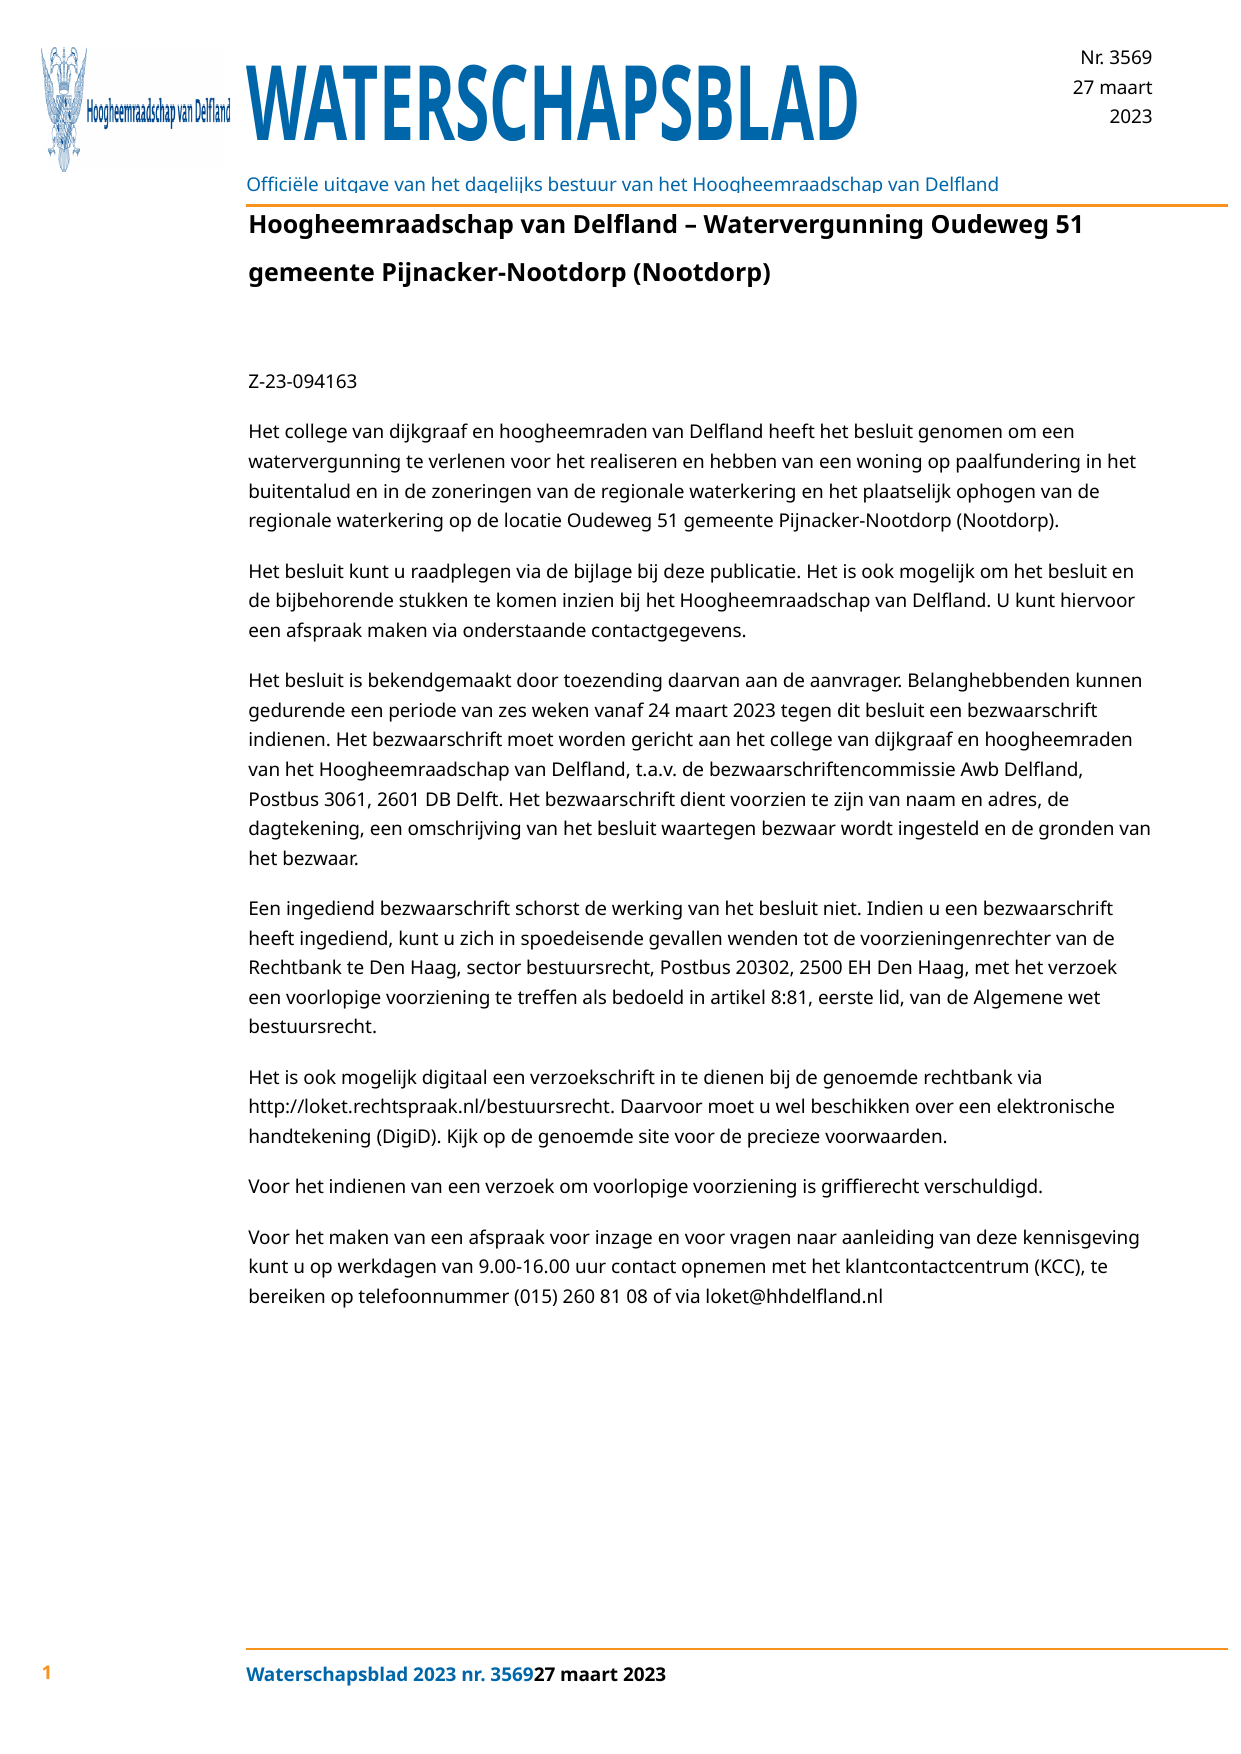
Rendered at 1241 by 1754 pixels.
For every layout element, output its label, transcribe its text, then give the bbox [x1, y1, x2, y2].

text Het besluit kunt u raadplegen via de bijlage bij deze publicatie. Het is ook mogelijk om het besluit en de bijbehorende stukken te komen inzien bij het Hoogheemraadschap van Delfland. U kunt hiervoor een afspraak maken via onderstaande contactgegevens. [248, 558, 1152, 643]
text Hoogheemraadschap van Delfland – Watervergunning Oudeweg 51 gemeente Pijnacker-Nootdorp (Nootdorp) [248, 207, 1152, 288]
text Voor het maken van een afspraak voor inzage en voor vragen naar aanleiding van deze kennisgeving kunt u op werkdagen van 9.00-16.00 uur contact opnemen met het klantcontactcentrum (KCC), te bereiken op telefoonnummer (015) 260 81 08 of via loket@hhdelfland.nl [248, 1224, 1152, 1309]
text Het besluit is bekendgemaakt door toezending daarvan aan de aanvrager. Belanghebbenden kunnen gedurende een periode van zes weken vanaf 24 maart 2023 tegen dit besluit een bezwaarschrift indienen. Het bezwaarschrift moet worden gericht aan het college van dijkgraaf en hoogheemraden van het Hoogheemraadschap van Delfland, t.a.v. de bezwaarschriftencommissie Awb Delfland, Postbus 3061, 2601 DB Delft. Het bezwaarschrift dient voorzien te zijn van naam en adres, de dagtekening, een omschrijving van het besluit waartegen bezwaar wordt ingesteld en de gronden van het bezwaar. [248, 667, 1152, 871]
text Een ingediend bezwaarschrift schorst de werking van het besluit niet. Indien u een bezwaarschrift heeft ingediend, kunt u zich in spoedeisende gevallen wenden tot de voorzieningenrechter van de Rechtbank te Den Haag, sector bestuursrecht, Postbus 20302, 2500 EH Den Haag, met het verzoek een voorlopige voorziening te treffen als bedoeld in artikel 8:81, eerste lid, van de Algemene wet bestuursrecht. [248, 895, 1152, 1039]
picture [41, 47, 231, 172]
text Het college van dijkgraaf en hoogheemraden van Delfland heeft het besluit genomen om een watervergunning te verlenen voor het realiseren en hebben van een woning op paalfundering in het buitentalud en in de zoneringen van de regionale waterkering en het plaatselijk ophogen van de regionale waterkering op de locatie Oudeweg 51 gemeente Pijnacker-Nootdorp (Nootdorp). [248, 419, 1152, 533]
text Het is ook mogelijk digitaal een verzoekschrift in te dienen bij de genoemde rechtbank via http://loket.rechtspraak.nl/bestuursrecht. Daarvoor moet u wel beschikken over een elektronische handtekening (DigiD). Kijk op de genoemde site voor de precieze voorwaarden. [248, 1064, 1152, 1149]
text Z-23-094163 [248, 368, 1152, 394]
text Voor het indienen van een verzoek om voorlopige voorziening is griffierecht verschuldigd. [248, 1174, 1152, 1199]
